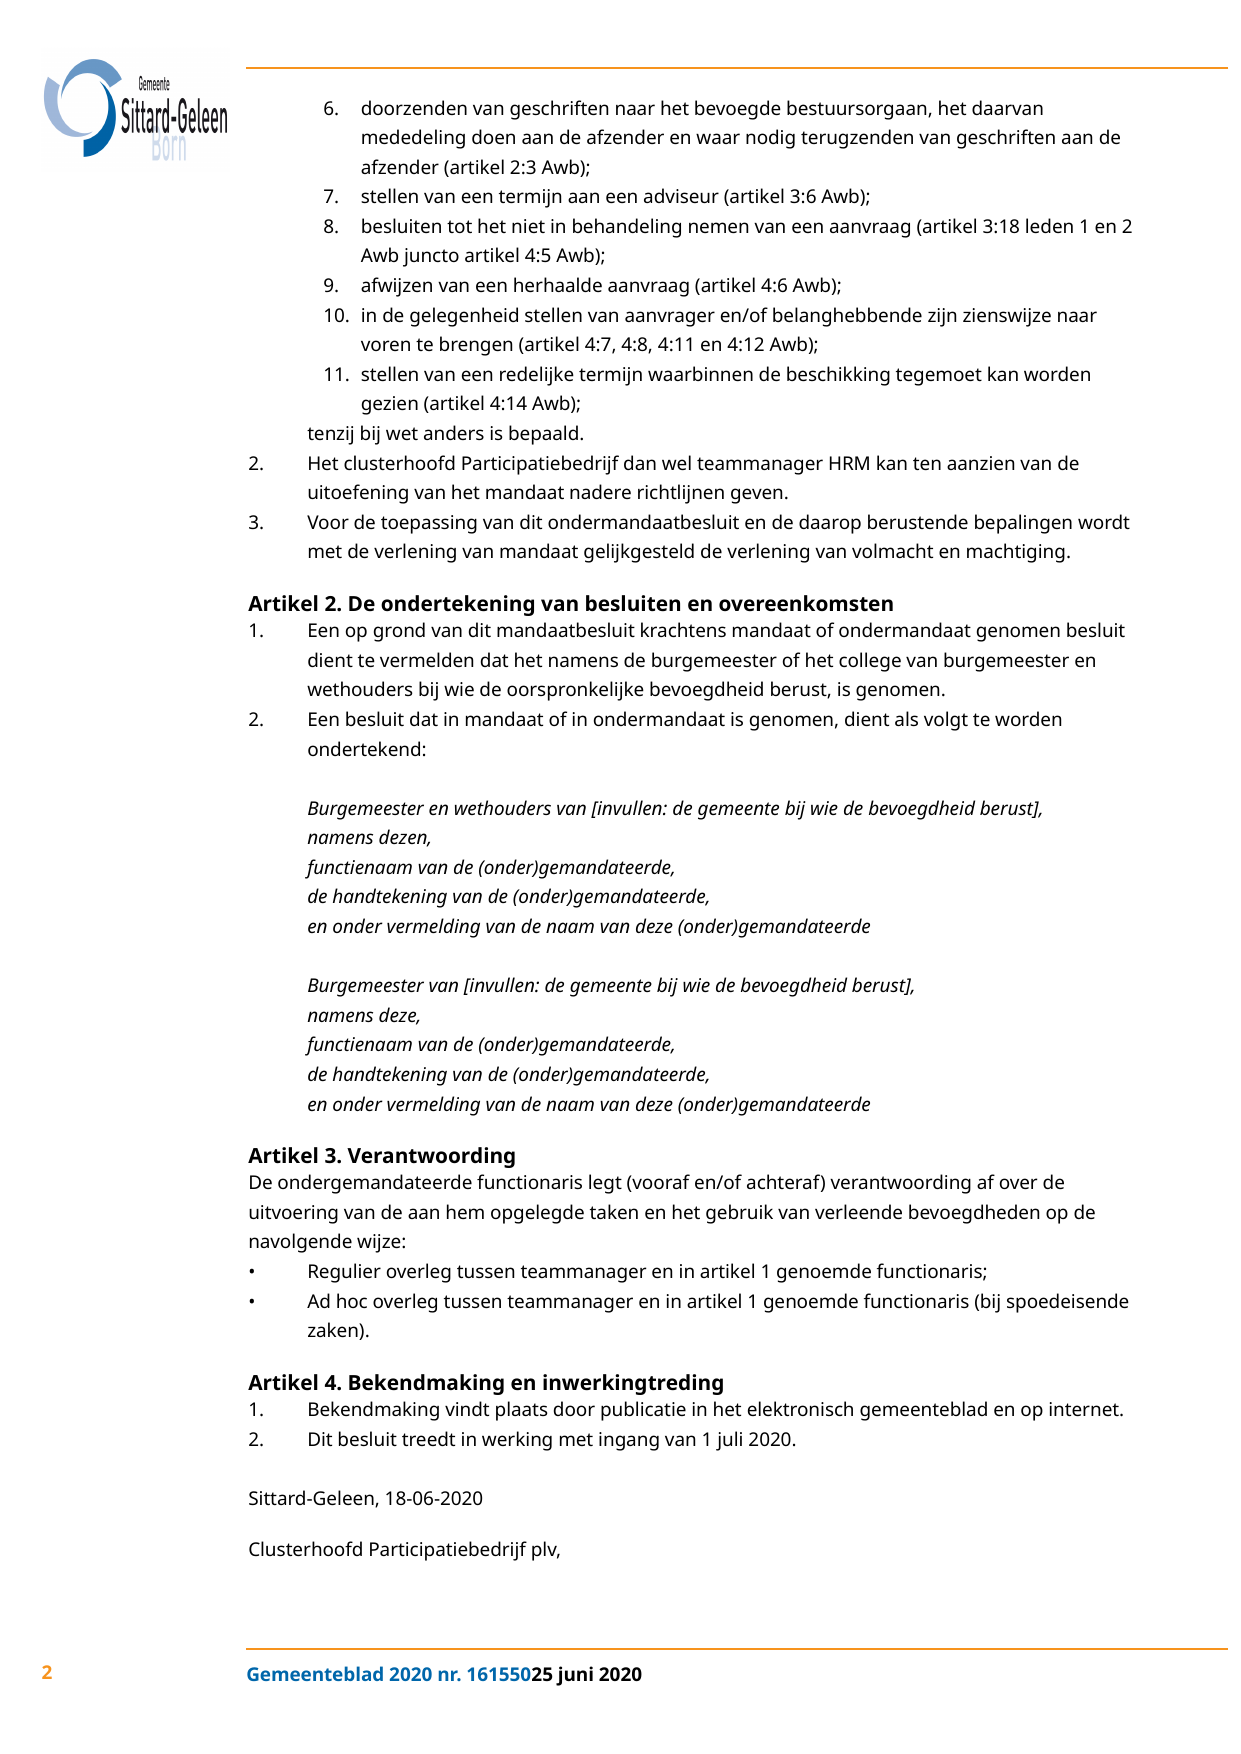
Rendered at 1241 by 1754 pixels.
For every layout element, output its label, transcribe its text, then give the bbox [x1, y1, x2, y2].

list afwijzen van een herhaalde aanvraag (artikel 4:6 Awb); [323, 272, 1152, 298]
text Sittard-Geleen, 18-06-2020 [248, 1485, 1152, 1511]
list stellen van een redelijke termijn waarbinnen de beschikking tegemoet kan worden gezien (artikel 4:14 Awb); [323, 361, 1152, 416]
list en onder vermelding van de naam van deze (onder)gemandateerde [248, 913, 1152, 939]
picture [41, 47, 231, 172]
list functienaam van de (onder)gemandateerde, [248, 1032, 1152, 1057]
list Een op grond van dit mandaatbesluit krachtens mandaat of ondermandaat genomen besluit dient te vermelden dat het namens de burgemeester of het college van burgemeester en wethouders bij wie de oorspronkelijke bevoegdheid berust, is genomen. [248, 617, 1152, 702]
list Ad hoc overleg tussen teammanager en in artikel 1 genoemde functionaris (bij spoedeisende zaken). [248, 1288, 1152, 1343]
list Burgemeester van [invullen: de gemeente bij wie de bevoegdheid berust], [248, 972, 1152, 998]
list de handtekening van de (onder)gemandateerde, [248, 1061, 1152, 1087]
list namens dezen, [248, 824, 1152, 850]
list de handtekening van de (onder)gemandateerde, [248, 884, 1152, 909]
list doorzenden van geschriften naar het bevoegde bestuursorgaan, het daarvan mededeling doen aan de afzender en waar nodig terugzenden van geschriften aan de afzender (artikel 2:3 Awb); [323, 95, 1152, 180]
text Artikel 3. Verantwoording [248, 1141, 1152, 1169]
list Het clusterhoofd Participatiebedrijf dan wel teammanager HRM kan ten aanzien van de uitoefening van het mandaat nadere richtlijnen geven. [248, 450, 1152, 505]
list stellen van een termijn aan een adviseur (artikel 3:6 Awb); [323, 183, 1152, 209]
list tenzij bij wet anders is bepaald. [248, 420, 1152, 446]
text Artikel 2. De ondertekening van besluiten en overeenkomsten [248, 589, 1152, 617]
text Clusterhoofd Participatiebedrijf plv, [248, 1537, 1152, 1562]
list Een besluit dat in mandaat of in ondermandaat is genomen, dient als volgt te worden ondertekend: [248, 706, 1152, 761]
list namens deze, [248, 1002, 1152, 1028]
list en onder vermelding van de naam van deze (onder)gemandateerde [248, 1091, 1152, 1116]
text Artikel 4. Bekendmaking en inwerkingtreding [248, 1368, 1152, 1396]
text De ondergemandateerde functionaris legt (vooraf en/of achteraf) verantwoording af over de uitvoering van de aan hem opgelegde taken en het gebruik van verleende bevoegdheden op de navolgende wijze: [248, 1169, 1152, 1254]
list in de gelegenheid stellen van aanvrager en/of belanghebbende zijn zienswijze naar voren te brengen (artikel 4:7, 4:8, 4:11 en 4:12 Awb); [323, 302, 1152, 357]
list functienaam van de (onder)gemandateerde, [248, 854, 1152, 880]
list besluiten tot het niet in behandeling nemen van een aanvraag (artikel 3:18 leden 1 en 2 Awb juncto artikel 4:5 Awb); [323, 213, 1152, 268]
list Burgemeester en wethouders van [invullen: de gemeente bij wie de bevoegdheid berust], [248, 795, 1152, 821]
list Bekendmaking vindt plaats door publicatie in het elektronisch gemeenteblad en op internet. [248, 1396, 1152, 1422]
list Voor de toepassing van dit ondermandaatbesluit en de daarop berustende bepalingen wordt met de verlening van mandaat gelijkgesteld de verlening van volmacht en machtiging. [248, 509, 1152, 564]
list Regulier overleg tussen teammanager en in artikel 1 genoemde functionaris; [248, 1258, 1152, 1284]
list Dit besluit treedt in werking met ingang van 1 juli 2020. [248, 1426, 1152, 1452]
